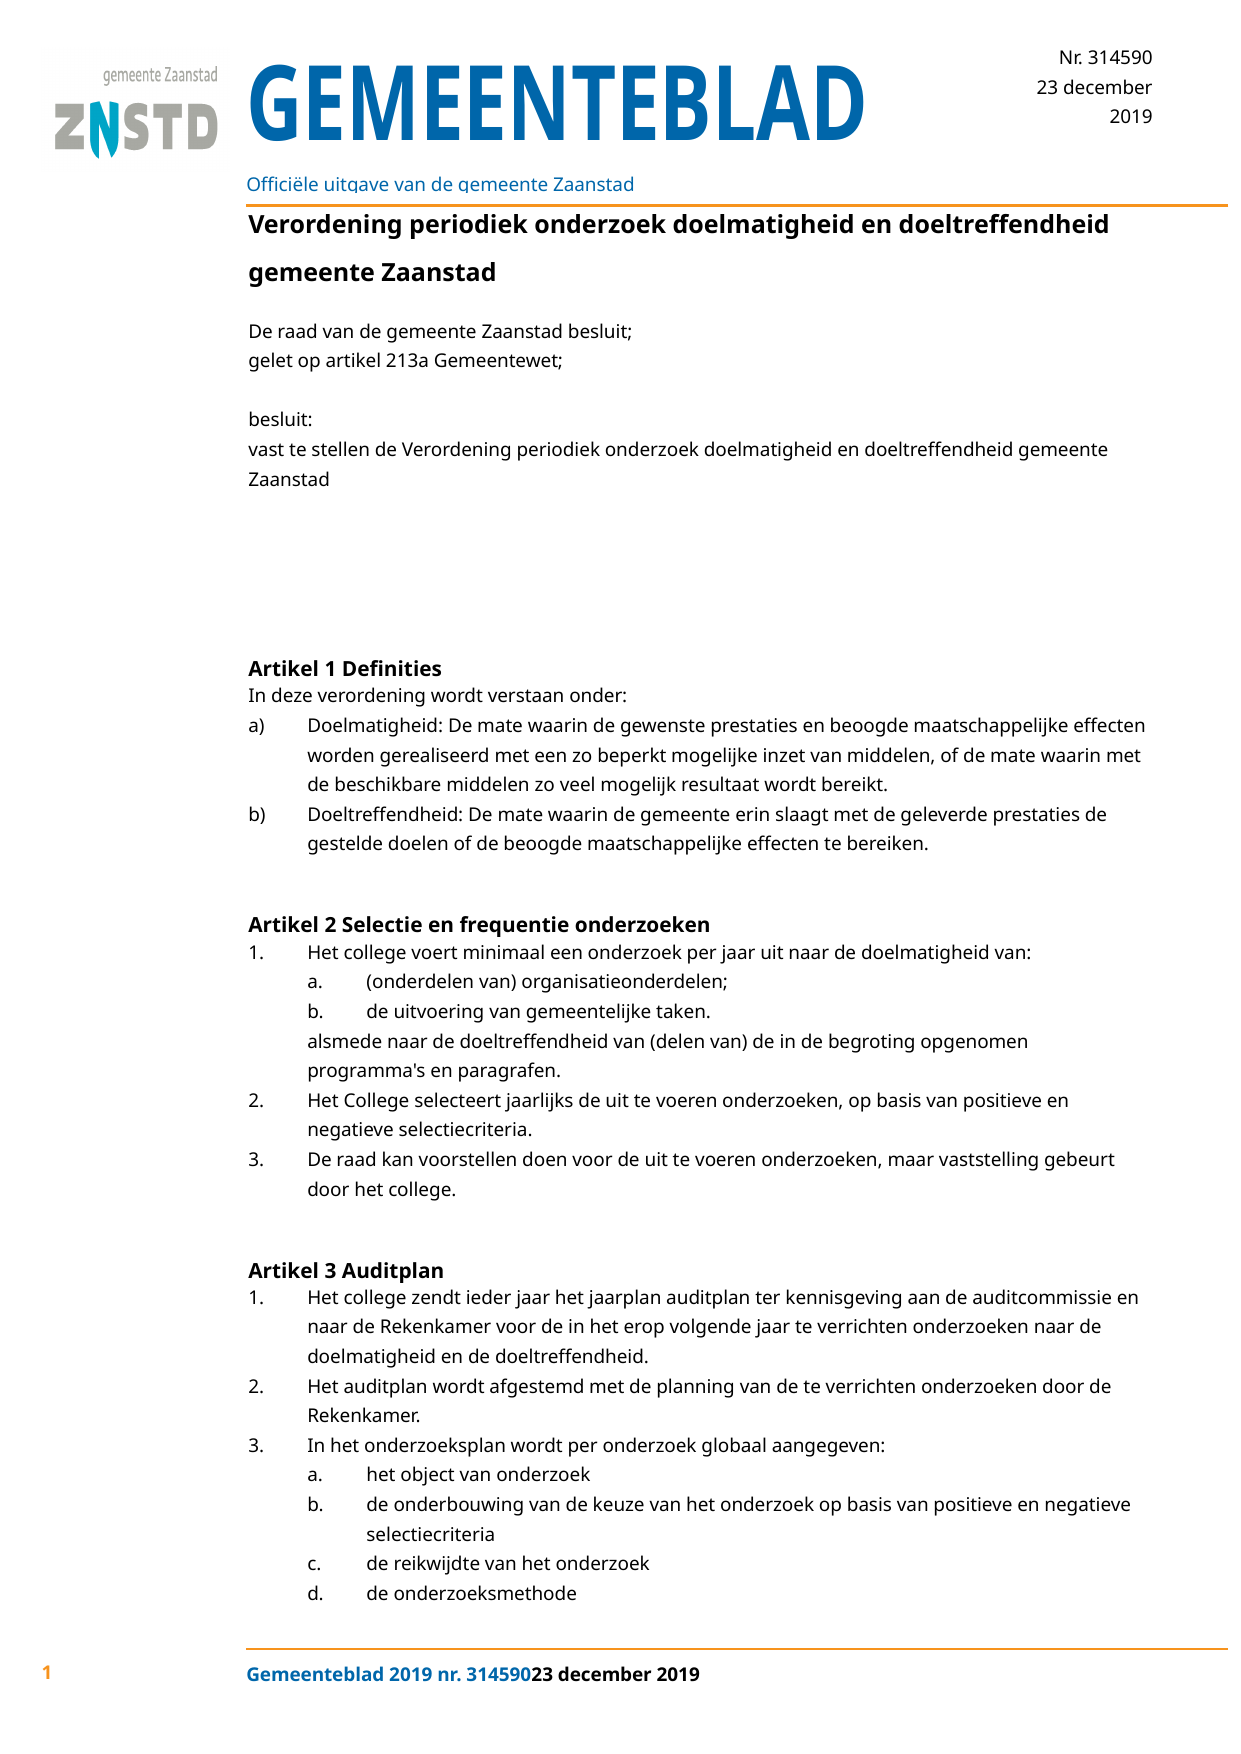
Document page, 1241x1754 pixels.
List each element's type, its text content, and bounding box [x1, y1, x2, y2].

list de reikwijdte van het onderzoek [307, 1550, 1152, 1576]
list Het college zendt ieder jaar het jaarplan auditplan ter kennisgeving aan de auditcommissie en naar de Rekenkamer voor de in het erop volgende jaar te verrichten onderzoeken naar de doelmatigheid en de doeltreffendheid. [248, 1284, 1152, 1369]
list (onderdelen van) organisatieonderdelen; [307, 969, 1152, 994]
list In het onderzoeksplan wordt per onderzoek globaal aangegeven: [248, 1432, 1152, 1458]
list de onderzoeksmethode [307, 1580, 1152, 1606]
text Artikel 2 Selectie en frequentie onderzoeken [248, 911, 1152, 939]
text Verordening periodiek onderzoek doelmatigheid en doeltreffendheid gemeente Zaanstad [248, 207, 1152, 288]
list de uitvoering van gemeentelijke taken. [307, 998, 1152, 1024]
list Het College selecteert jaarlijks de uit te voeren onderzoeken, op basis van positieve en negatieve selectiecriteria. [248, 1087, 1152, 1142]
text In deze verordening wordt verstaan onder: [248, 683, 1152, 708]
list Doeltreffendheid: De mate waarin de gemeente erin slaagt met de geleverde prestaties de gestelde doelen of de beoogde maatschappelijke effecten te bereiken. [248, 801, 1152, 856]
list het object van onderzoek [307, 1462, 1152, 1487]
list De raad kan voorstellen doen voor de uit te voeren onderzoeken, maar vaststelling gebeurt door het college. [248, 1146, 1152, 1201]
list de onderbouwing van de keuze van het onderzoek op basis van positieve en negatieve selectiecriteria [307, 1491, 1152, 1547]
picture [41, 47, 231, 172]
list Doelmatigheid: De mate waarin de gewenste prestaties en beoogde maatschappelijke effecten worden gerealiseerd met een zo beperkt mogelijke inzet van middelen, of de mate waarin met de beschikbare middelen zo veel mogelijk resultaat wordt bereikt. [248, 712, 1152, 797]
text gelet op artikel 213a Gemeentewet; [248, 347, 1152, 373]
text De raad van de gemeente Zaanstad besluit; [248, 318, 1152, 344]
text Artikel 3 Auditplan [248, 1256, 1152, 1284]
list Het auditplan wordt afgestemd met de planning van de te verrichten onderzoeken door de Rekenkamer. [248, 1373, 1152, 1428]
text Artikel 1 Definities [248, 654, 1152, 683]
list Het college voert minimaal een onderzoek per jaar uit naar de doelmatigheid van: [248, 939, 1152, 965]
text vast te stellen de Verordening periodiek onderzoek doelmatigheid en doeltreffendheid gemeente Zaanstad [248, 436, 1152, 492]
list alsmede naar de doeltreffendheid van (delen van) de in de begroting opgenomen programma's en paragrafen. [248, 1028, 1152, 1083]
text besluit: [248, 407, 1152, 432]
